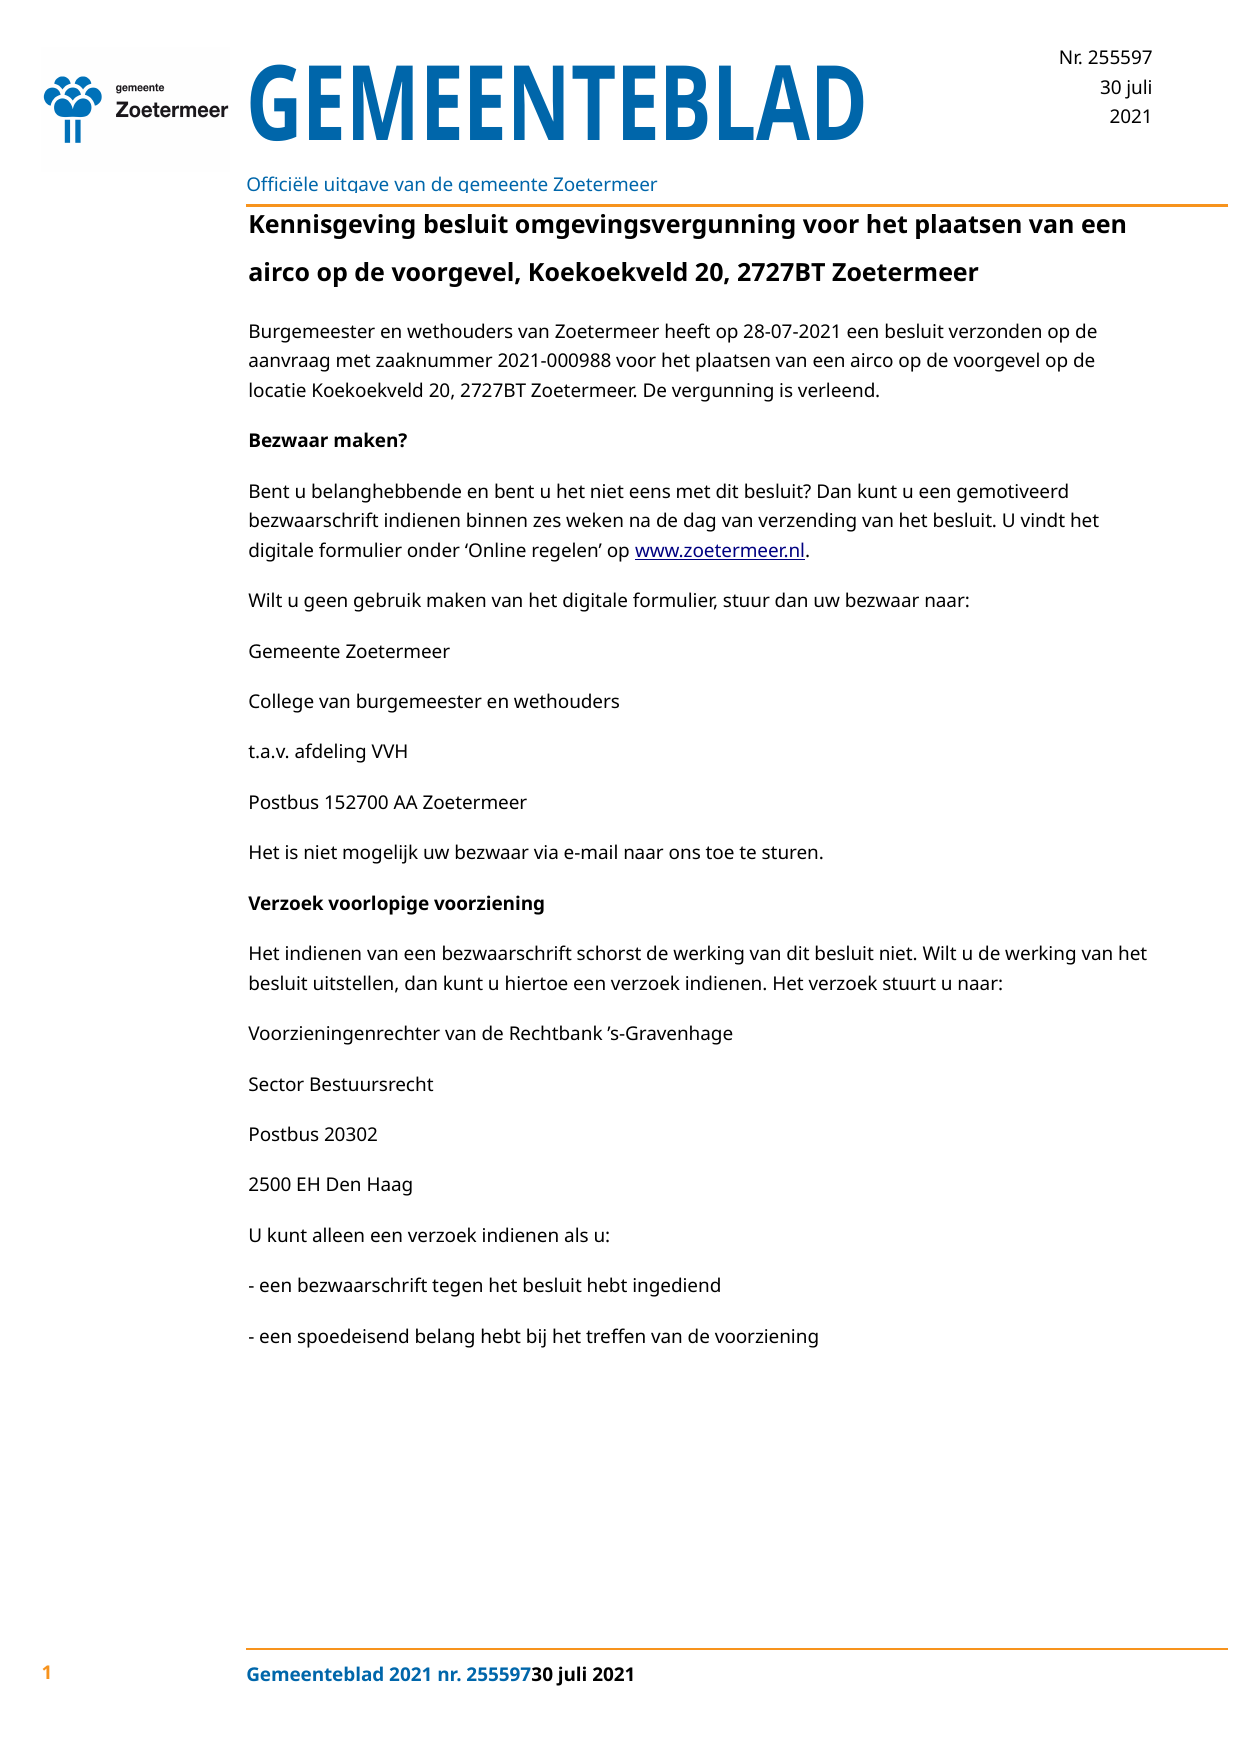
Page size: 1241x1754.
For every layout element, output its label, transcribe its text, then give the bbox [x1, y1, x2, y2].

picture [41, 47, 231, 172]
text Voorzieningenrechter van de Rechtbank ’s-Gravenhage [248, 1020, 1152, 1046]
text - een bezwaarschrift tegen het besluit hebt ingediend [248, 1272, 1152, 1298]
text College van burgemeester en wethouders [248, 688, 1152, 714]
text 2500 EH Den Haag [248, 1172, 1152, 1197]
text - een spoedeisend belang hebt bij het treffen van de voorziening [248, 1323, 1152, 1349]
text Verzoek voorlopige voorziening [248, 890, 1152, 916]
text Postbus 152700 AA Zoetermeer [248, 789, 1152, 815]
text Wilt u geen gebruik maken van het digitale formulier, stuur dan uw bezwaar naar: [248, 587, 1152, 613]
text Het is niet mogelijk uw bezwaar via e-mail naar ons toe te sturen. [248, 839, 1152, 865]
text Bent u belanghebbende en bent u het niet eens met dit besluit? Dan kunt u een gemotiveerd bezwaarschrift indienen binnen zes weken na de dag van verzending van het besluit. U vindt het digitale formulier onder ‘Online regelen’ op www.zoetermeer.nl. [248, 478, 1152, 563]
text U kunt alleen een verzoek indienen als u: [248, 1222, 1152, 1248]
text Bezwaar maken? [248, 427, 1152, 453]
text Burgemeester en wethouders van Zoetermeer heeft op 28-07-2021 een besluit verzonden op de aanvraag met zaaknummer 2021-000988 voor het plaatsen van een airco op de voorgevel op de locatie Koekoekveld 20, 2727BT Zoetermeer. De vergunning is verleend. [248, 318, 1152, 403]
text Kennisgeving besluit omgevingsvergunning voor het plaatsen van een airco op de voorgevel, Koekoekveld 20, 2727BT Zoetermeer [248, 207, 1152, 288]
text Gemeente Zoetermeer [248, 638, 1152, 664]
text Het indienen van een bezwaarschrift schorst de werking van dit besluit niet. Wilt u de werking van het besluit uitstellen, dan kunt u hiertoe een verzoek indienen. Het verzoek stuurt u naar: [248, 940, 1152, 996]
text t.a.v. afdeling VVH [248, 739, 1152, 764]
text Postbus 20302 [248, 1121, 1152, 1147]
text Sector Bestuursrecht [248, 1071, 1152, 1097]
